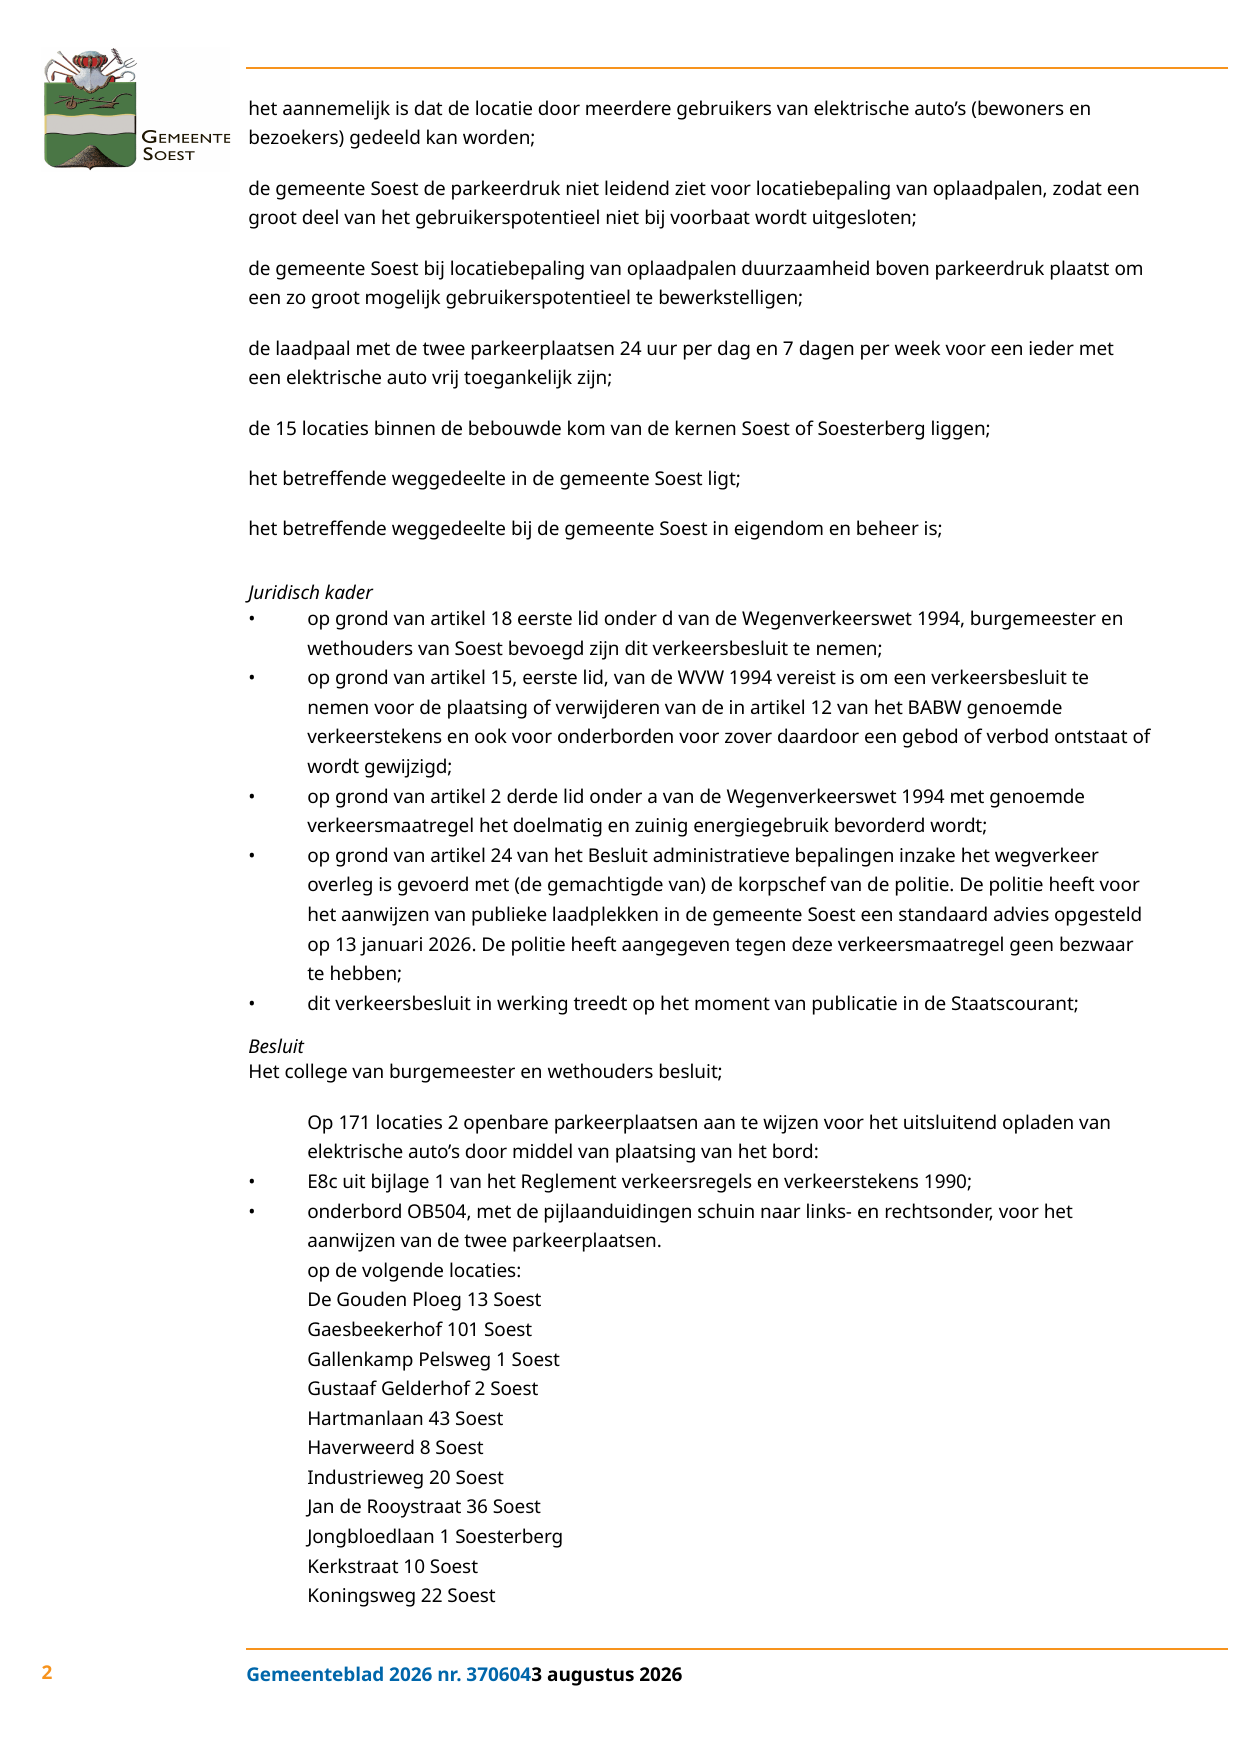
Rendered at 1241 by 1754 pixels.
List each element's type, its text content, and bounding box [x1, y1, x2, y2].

list Haverweerd 8 Soest [248, 1434, 1152, 1460]
list Gaesbeekerhof 101 Soest [248, 1316, 1152, 1342]
list op grond van artikel 24 van het Besluit administratieve bepalingen inzake het wegverkeer overleg is gevoerd met (de gemachtigde van) de korpschef van de politie. De politie heeft voor het aanwijzen van publieke laadplekken in de gemeente Soest een standaard advies opgesteld op 13 januari 2026. De politie heeft aangegeven tegen deze verkeersmaatregel geen bezwaar te hebben; [248, 842, 1152, 986]
text de 15 locaties binnen de bebouwde kom van de kernen Soest of Soesterberg liggen; [248, 415, 1152, 441]
text het betreffende weggedeelte bij de gemeente Soest in eigendom en beheer is; [248, 516, 1152, 541]
list Koningsweg 22 Soest [248, 1582, 1152, 1608]
list op grond van artikel 18 eerste lid onder d van de Wegenverkeerswet 1994, burgemeester en wethouders van Soest bevoegd zijn dit verkeersbesluit te nemen; [248, 605, 1152, 661]
list Op 171 locaties 2 openbare parkeerplaatsen aan te wijzen voor het uitsluitend opladen van elektrische auto’s door middel van plaatsing van het bord: [248, 1109, 1152, 1164]
text het aannemelijk is dat de locatie door meerdere gebruikers van elektrische auto’s (bewoners en bezoekers) gedeeld kan worden; [248, 95, 1152, 150]
text het betreffende weggedeelte in de gemeente Soest ligt; [248, 465, 1152, 491]
list Gallenkamp Pelsweg 1 Soest [248, 1346, 1152, 1372]
text Juridisch kader [248, 579, 1152, 605]
list Jongbloedlaan 1 Soesterberg [248, 1523, 1152, 1549]
list Gustaaf Gelderhof 2 Soest [248, 1375, 1152, 1401]
list op grond van artikel 2 derde lid onder a van de Wegenverkeerswet 1994 met genoemde verkeersmaatregel het doelmatig en zuinig energiegebruik bevorderd wordt; [248, 783, 1152, 838]
picture [41, 47, 231, 172]
list Kerkstraat 10 Soest [248, 1553, 1152, 1579]
text de laadpaal met de twee parkeerplaatsen 24 uur per dag en 7 dagen per week voor een ieder met een elektrische auto vrij toegankelijk zijn; [248, 335, 1152, 390]
text Het college van burgemeester en wethouders besluit; [248, 1059, 1152, 1084]
list E8c uit bijlage 1 van het Reglement verkeersregels en verkeerstekens 1990; [248, 1168, 1152, 1194]
list onderbord OB504, met de pijlaanduidingen schuin naar links- en rechtsonder, voor het aanwijzen van de twee parkeerplaatsen. [248, 1198, 1152, 1253]
text de gemeente Soest bij locatiebepaling van oplaadpalen duurzaamheid boven parkeerdruk plaatst om een zo groot mogelijk gebruikerspotentieel te bewerkstelligen; [248, 255, 1152, 310]
list Industrieweg 20 Soest [248, 1464, 1152, 1490]
list dit verkeersbesluit in werking treedt op het moment van publicatie in de Staatscourant; [248, 990, 1152, 1016]
list op grond van artikel 15, eerste lid, van de WVW 1994 vereist is om een verkeersbesluit te nemen voor de plaatsing of verwijderen van de in artikel 12 van het BABW genoemde verkeerstekens en ook voor onderborden voor zover daardoor een gebod of verbod ontstaat of wordt gewijzigd; [248, 664, 1152, 779]
list Hartmanlaan 43 Soest [248, 1405, 1152, 1431]
text Besluit [248, 1033, 1152, 1059]
list Jan de Rooystraat 36 Soest [248, 1494, 1152, 1519]
list op de volgende locaties: [248, 1257, 1152, 1283]
text de gemeente Soest de parkeerdruk niet leidend ziet voor locatiebepaling van oplaadpalen, zodat een groot deel van het gebruikerspotentieel niet bij voorbaat wordt uitgesloten; [248, 175, 1152, 230]
list De Gouden Ploeg 13 Soest [248, 1287, 1152, 1312]
